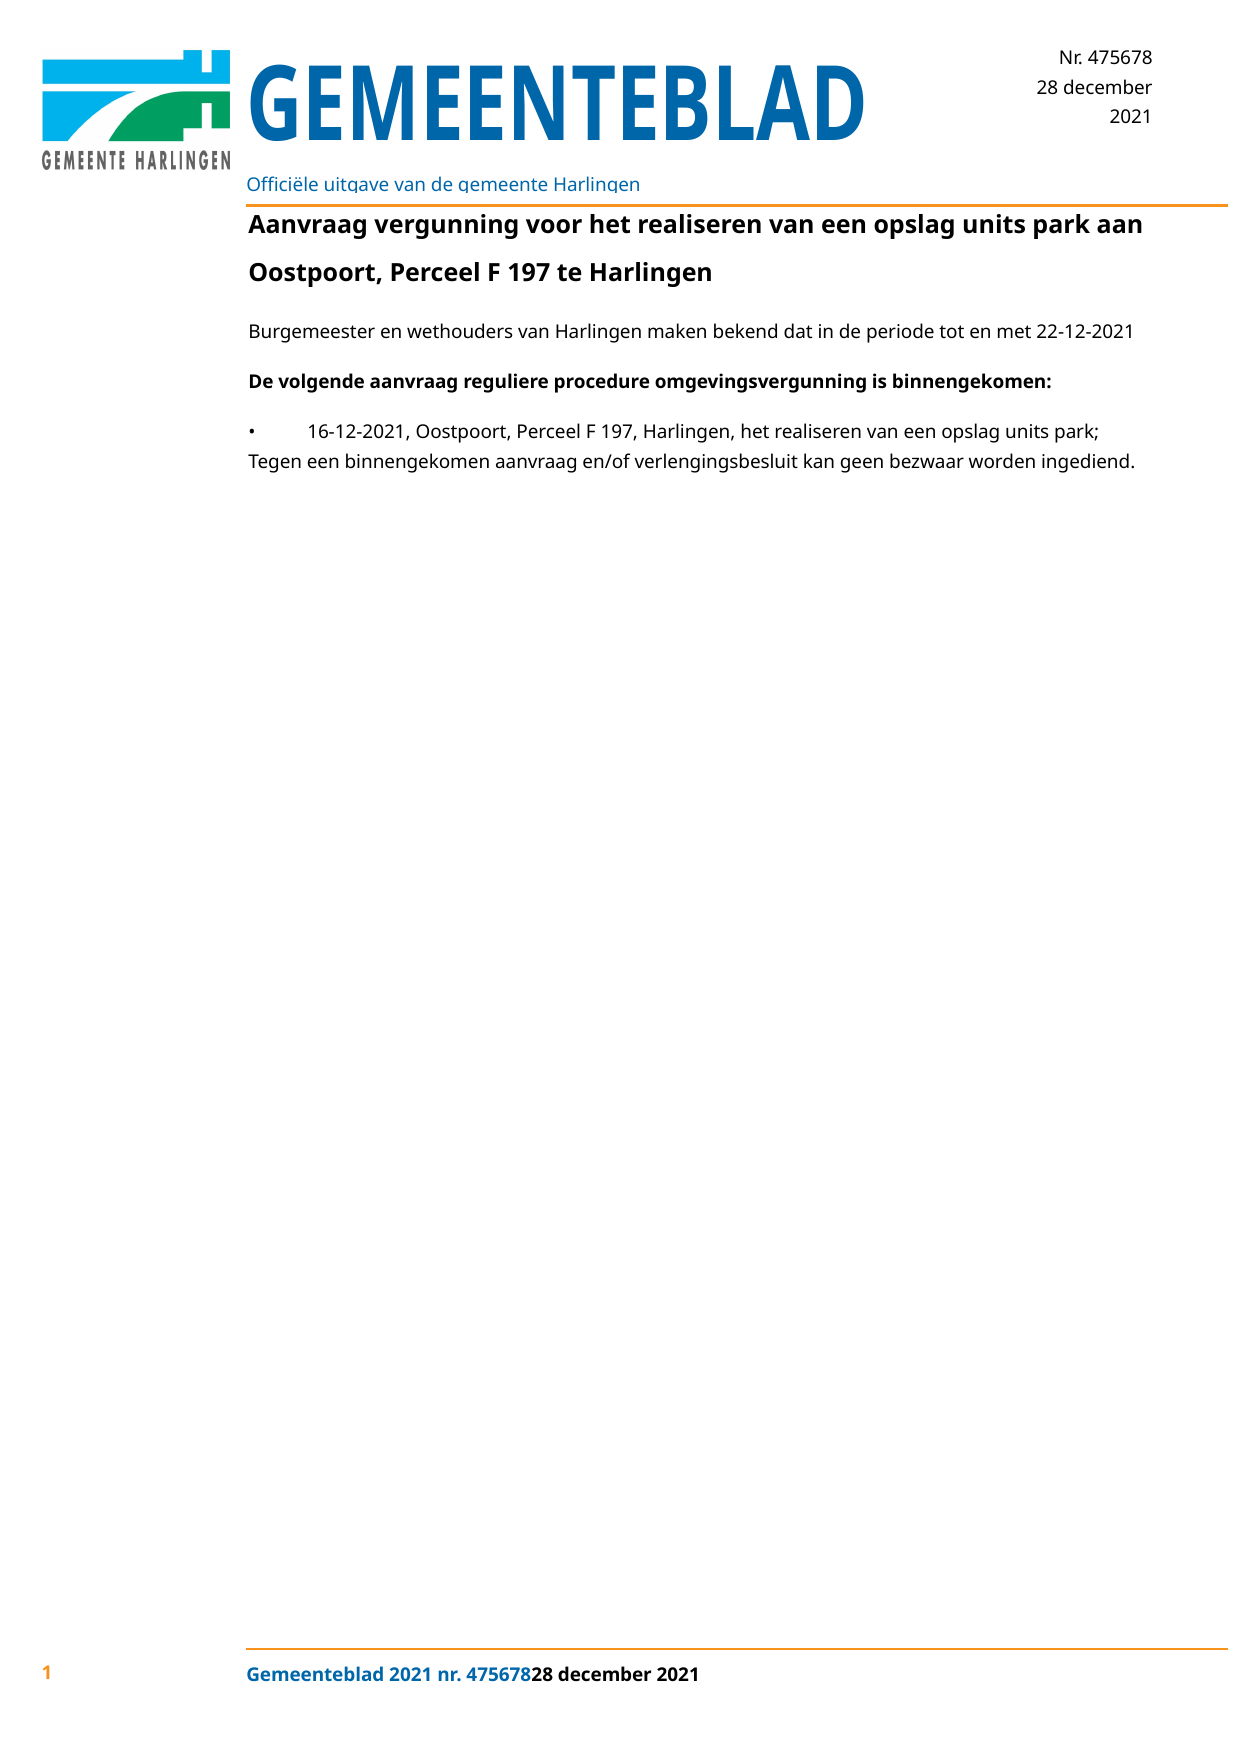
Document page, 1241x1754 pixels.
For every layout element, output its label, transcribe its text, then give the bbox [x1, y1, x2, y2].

picture [41, 47, 231, 172]
text Burgemeester en wethouders van Harlingen maken bekend dat in de periode tot en met 22-12-2021 [248, 318, 1152, 344]
list 16-12-2021, Oostpoort, Perceel F 197, Harlingen, het realiseren van een opslag units park; [248, 419, 1152, 444]
text De volgende aanvraag reguliere procedure omgevingsvergunning is binnengekomen: [248, 368, 1152, 394]
text Tegen een binnengekomen aanvraag en/of verlengingsbesluit kan geen bezwaar worden ingediend. [248, 448, 1152, 474]
text Aanvraag vergunning voor het realiseren van een opslag units park aan Oostpoort, Perceel F 197 te Harlingen [248, 207, 1152, 288]
